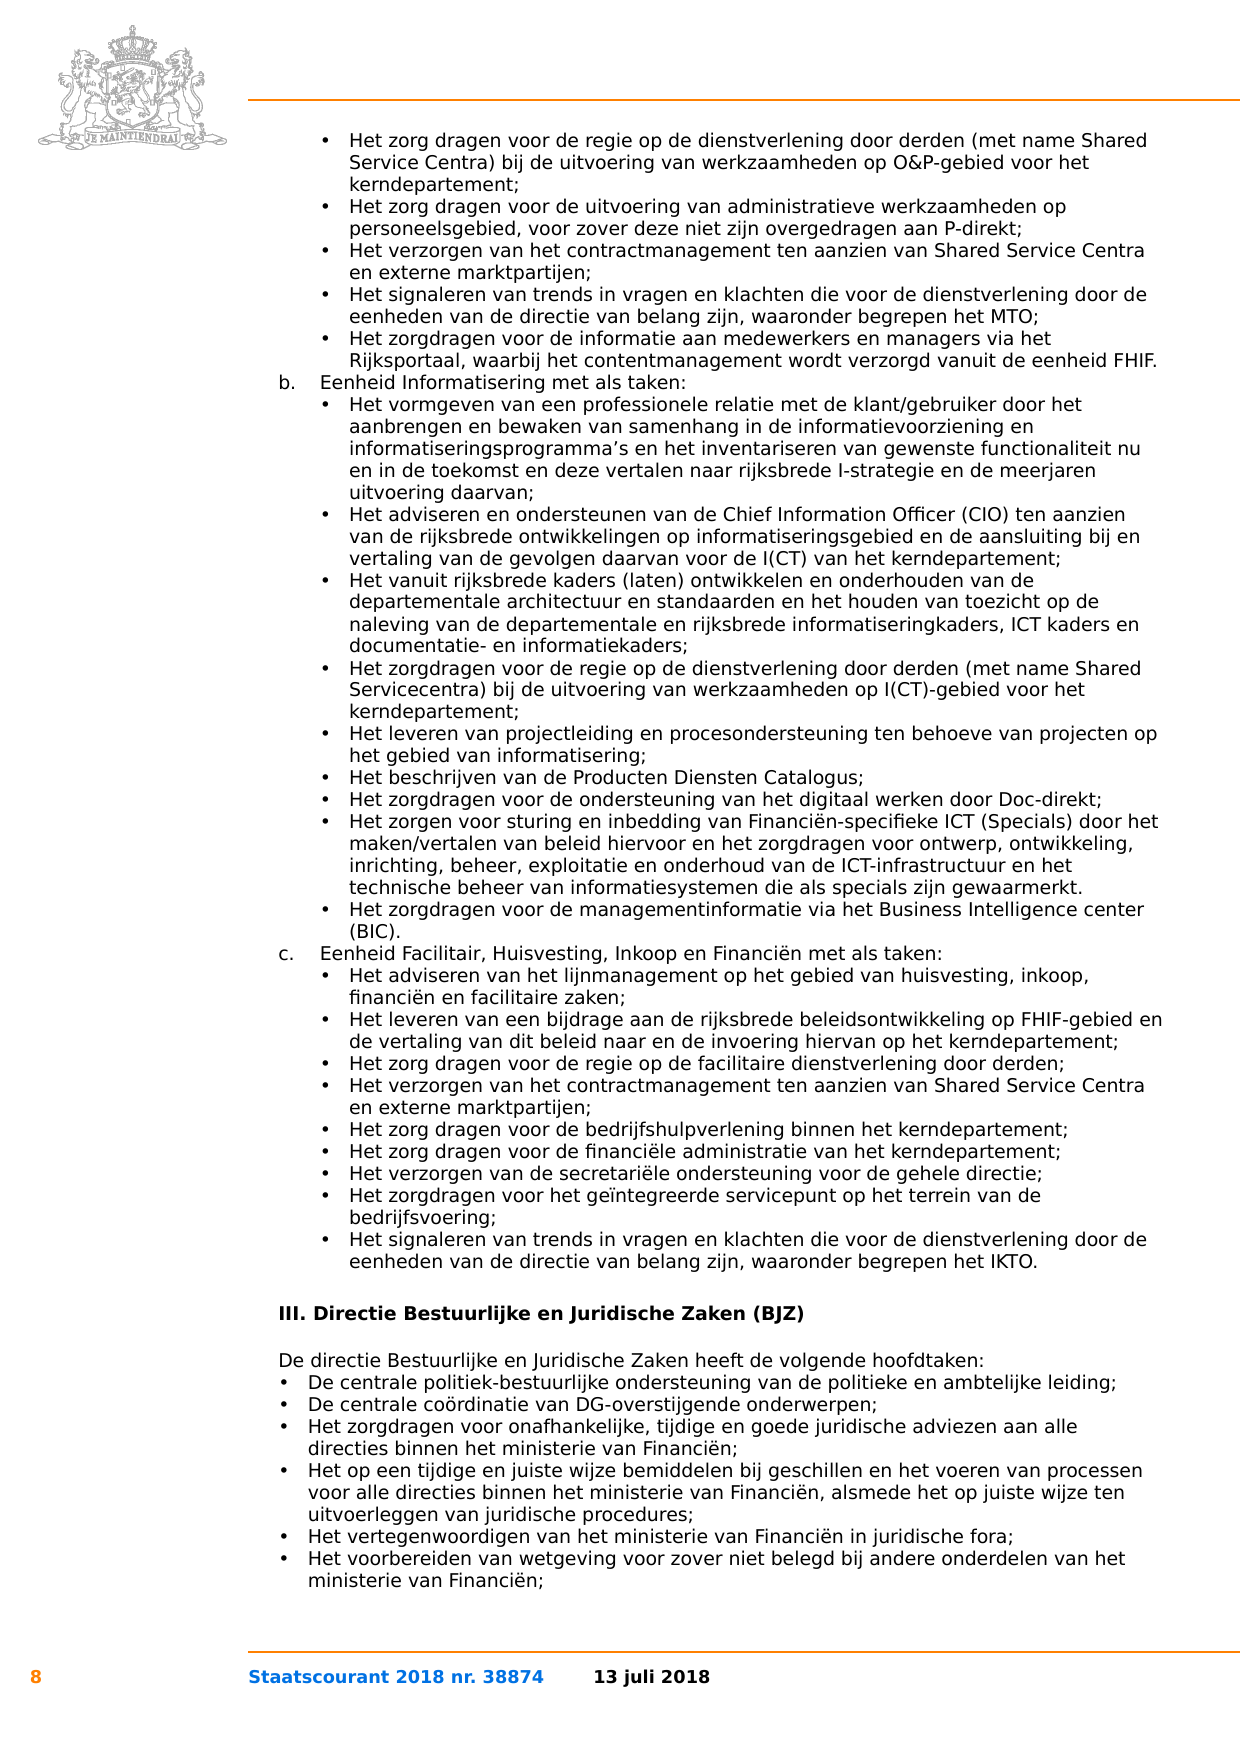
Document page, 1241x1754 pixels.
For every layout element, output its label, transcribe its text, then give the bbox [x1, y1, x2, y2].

text • Het zorgen voor sturing en inbedding van Financiën-specifieke ICT (Specials) door het maken/vertalen van beleid hiervoor en het zorgdragen voor ontwerp, ontwikkeling, inrichting, beheer, exploitatie en onderhoud van de ICT-infrastructuur en het technische beheer van informatiesystemen die als specials zijn gewaarmerkt. [319, 811, 1163, 899]
text • Het zorg dragen voor de bedrijfshulpverlening binnen het kerndepartement; [319, 1119, 1163, 1141]
text • Het leveren van een bijdrage aan de rijksbrede beleidsontwikkeling op FHIF-gebied en de vertaling van dit beleid naar en de invoering hiervan op het kerndepartement; [319, 1009, 1163, 1053]
text • Het vertegenwoordigen van het ministerie van Financiën in juridische fora; [278, 1526, 1163, 1548]
text • De centrale coördinatie van DG-overstijgende onderwerpen; [278, 1394, 1163, 1416]
text • Het leveren van projectleiding en procesondersteuning ten behoeve van projecten op het gebied van informatisering; [319, 723, 1163, 767]
text b. Eenheid Informatisering met als taken: [278, 372, 1163, 394]
text • Het voorbereiden van wetgeving voor zover niet belegd bij andere onderdelen van het ministerie van Financiën; [278, 1548, 1163, 1592]
text • Het adviseren van het lijnmanagement op het gebied van huisvesting, inkoop, financiën en facilitaire zaken; [319, 965, 1163, 1009]
text • Het zorgdragen voor de informatie aan medewerkers en managers via het Rijksportaal, waarbij het contentmanagement wordt verzorgd vanuit de eenheid FHIF. [319, 328, 1163, 372]
text • Het beschrijven van de Producten Diensten Catalogus; [319, 767, 1163, 789]
text • Het vormgeven van een professionele relatie met de klant/gebruiker door het aanbrengen en bewaken van samenhang in de informatievoorziening en informatiseringsprogramma’s en het inventariseren van gewenste functionaliteit nu en in de toekomst en deze vertalen naar rijksbrede I-strategie en de meerjaren uitvoering daarvan; [319, 394, 1163, 503]
text • Het zorgdragen voor de managementinformatie via het Business Intelligence center (BIC). [319, 899, 1163, 943]
text • Het zorg dragen voor de uitvoering van administratieve werkzaamheden op personeelsgebied, voor zover deze niet zijn overgedragen aan P-direkt; [319, 196, 1163, 240]
text • Het zorg dragen voor de regie op de facilitaire dienstverlening door derden; [319, 1053, 1163, 1075]
text • Het op een tijdige en juiste wijze bemiddelen bij geschillen en het voeren van processen voor alle directies binnen het ministerie van Financiën, alsmede het op juiste wijze ten uitvoerleggen van juridische procedures; [278, 1460, 1163, 1526]
text • Het zorgdragen voor het geïntegreerde servicepunt op het terrein van de bedrijfsvoering; [319, 1185, 1163, 1229]
text • Het zorg dragen voor de regie op de dienstverlening door derden (met name Shared Service Centra) bij de uitvoering van werkzaamheden op O&P-gebied voor het kerndepartement; [319, 130, 1163, 196]
text • Het adviseren en ondersteunen van de Chief Information Officer (CIO) ten aanzien van de rijksbrede ontwikkelingen op informatiseringsgebied en de aansluiting bij en vertaling van de gevolgen daarvan voor de I(CT) van het kerndepartement; [319, 503, 1163, 569]
text • Het vanuit rijksbrede kaders (laten) ontwikkelen en onderhouden van de departementale architectuur en standaarden en het houden van toezicht op de naleving van de departementale en rijksbrede informatiseringkaders, ICT kaders en documentatie- en informatiekaders; [319, 569, 1163, 657]
text De directie Bestuurlijke en Juridische Zaken heeft de volgende hoofdtaken: [278, 1350, 1163, 1372]
text • Het verzorgen van het contractmanagement ten aanzien van Shared Service Centra en externe marktpartijen; [319, 240, 1163, 284]
text • Het zorgdragen voor de regie op de dienstverlening door derden (met name Shared Servicecentra) bij de uitvoering van werkzaamheden op I(CT)-gebied voor het kerndepartement; [319, 657, 1163, 723]
text • Het verzorgen van de secretariële ondersteuning voor de gehele directie; [319, 1163, 1163, 1185]
text • Het zorgdragen voor onafhankelijke, tijdige en goede juridische adviezen aan alle directies binnen het ministerie van Financiën; [278, 1416, 1163, 1460]
text • Het verzorgen van het contractmanagement ten aanzien van Shared Service Centra en externe marktpartijen; [319, 1075, 1163, 1119]
text • De centrale politiek-bestuurlijke ondersteuning van de politieke en ambtelijke leiding; [278, 1372, 1163, 1394]
text • Het zorg dragen voor de financiële administratie van het kerndepartement; [319, 1141, 1163, 1163]
subtitle III. Directie Bestuurlijke en Juridische Zaken (BJZ) [278, 1303, 1163, 1325]
text c. Eenheid Facilitair, Huisvesting, Inkoop en Financiën met als taken: [278, 943, 1163, 965]
text • Het signaleren van trends in vragen en klachten die voor de dienstverlening door de eenheden van de directie van belang zijn, waaronder begrepen het MTO; [319, 284, 1163, 328]
picture [38, 25, 227, 150]
text • Het zorgdragen voor de ondersteuning van het digitaal werken door Doc-direkt; [319, 789, 1163, 811]
text • Het signaleren van trends in vragen en klachten die voor de dienstverlening door de eenheden van de directie van belang zijn, waaronder begrepen het IKTO. [319, 1229, 1163, 1273]
